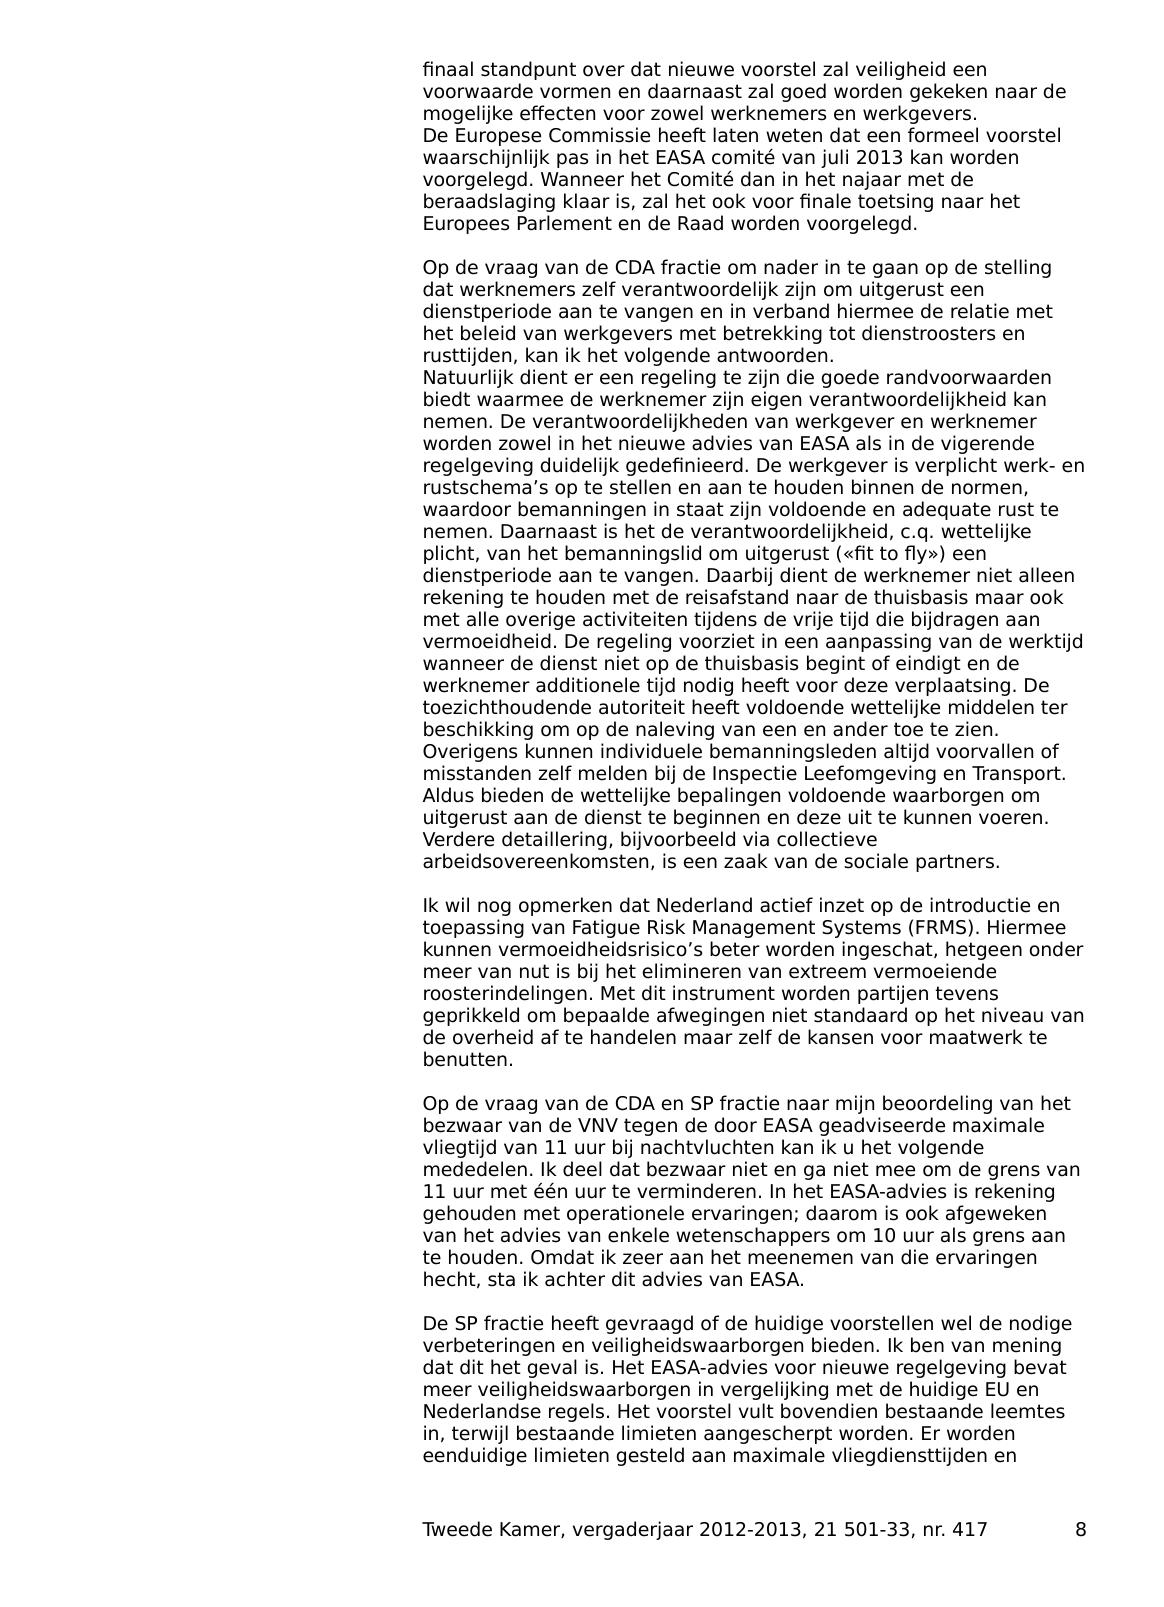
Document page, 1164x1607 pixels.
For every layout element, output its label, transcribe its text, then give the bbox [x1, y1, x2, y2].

text Ik wil nog opmerken dat Nederland actief inzet op de introductie en toepassing van Fatigue Risk Management Systems (FRMS). Hiermee kunnen vermoeidheidsrisico’s beter worden ingeschat, hetgeen onder meer van nut is bij het elimineren van extreem vermoeiende roosterindelingen. Met dit instrument worden partijen tevens geprikkeld om bepaalde afwegingen niet standaard op het niveau van de overheid af te handelen maar zelf de kansen voor maatwerk te benutten. [422, 895, 1087, 1071]
text De SP fractie heeft gevraagd of de huidige voorstellen wel de nodige verbeteringen en veiligheidswaarborgen bieden. Ik ben van mening dat dit het geval is. Het EASA-advies voor nieuwe regelgeving bevat meer veiligheidswaarborgen in vergelijking met de huidige EU en Nederlandse regels. Het voorstel vult bovendien bestaande leemtes in, terwijl bestaande limieten aangescherpt worden. Er worden eenduidige limieten gesteld aan maximale vliegdiensttijden en [422, 1313, 1087, 1467]
text De Europese Commissie heeft laten weten dat een formeel voorstel waarschijnlijk pas in het EASA comité van juli 2013 kan worden voorgelegd. Wanneer het Comité dan in het najaar met de beraadslaging klaar is, zal het ook voor finale toetsing naar het Europees Parlement en de Raad worden voorgelegd. [422, 125, 1087, 235]
text finaal standpunt over dat nieuwe voorstel zal veiligheid een voorwaarde vormen en daarnaast zal goed worden gekeken naar de mogelijke effecten voor zowel werknemers en werkgevers. [422, 59, 1087, 125]
text Natuurlijk dient er een regeling te zijn die goede randvoorwaarden biedt waarmee de werknemer zijn eigen verantwoordelijkheid kan nemen. De verantwoordelijkheden van werkgever en werknemer worden zowel in het nieuwe advies van EASA als in de vigerende regelgeving duidelijk gedefinieerd. De werkgever is verplicht werk- en rustschema’s op te stellen en aan te houden binnen de normen, waardoor bemanningen in staat zijn voldoende en adequate rust te nemen. Daarnaast is het de verantwoordelijkheid, c.q. wettelijke plicht, van het bemanningslid om uitgerust («fit to fly») een dienstperiode aan te vangen. Daarbij dient de werknemer niet alleen rekening te houden met de reisafstand naar de thuisbasis maar ook met alle overige activiteiten tijdens de vrije tijd die bijdragen aan vermoeidheid. De regeling voorziet in een aanpassing van de werktijd wanneer de dienst niet op de thuisbasis begint of eindigt en de werknemer additionele tijd nodig heeft voor deze verplaatsing. De toezichthoudende autoriteit heeft voldoende wettelijke middelen ter beschikking om op de naleving van een en ander toe te zien. Overigens kunnen individuele bemanningsleden altijd voorvallen of misstanden zelf melden bij de Inspectie Leefomgeving en Transport. Aldus bieden de wettelijke bepalingen voldoende waarborgen om uitgerust aan de dienst te beginnen en deze uit te kunnen voeren. Verdere detaillering, bijvoorbeeld via collectieve arbeidsovereenkomsten, is een zaak van de sociale partners. [422, 367, 1087, 872]
text Op de vraag van de CDA en SP fractie naar mijn beoordeling van het bezwaar van de VNV tegen de door EASA geadviseerde maximale vliegtijd van 11 uur bij nachtvluchten kan ik u het volgende mededelen. Ik deel dat bezwaar niet en ga niet mee om de grens van 11 uur met één uur te verminderen. In het EASA-advies is rekening gehouden met operationele ervaringen; daarom is ook afgeweken van het advies van enkele wetenschappers om 10 uur als grens aan te houden. Omdat ik zeer aan het meenemen van die ervaringen hecht, sta ik achter dit advies van EASA. [422, 1093, 1087, 1291]
text Op de vraag van de CDA fractie om nader in te gaan op de stelling dat werknemers zelf verantwoordelijk zijn om uitgerust een dienstperiode aan te vangen en in verband hiermee de relatie met het beleid van werkgevers met betrekking tot dienstroosters en rusttijden, kan ik het volgende antwoorden. [422, 257, 1087, 367]
